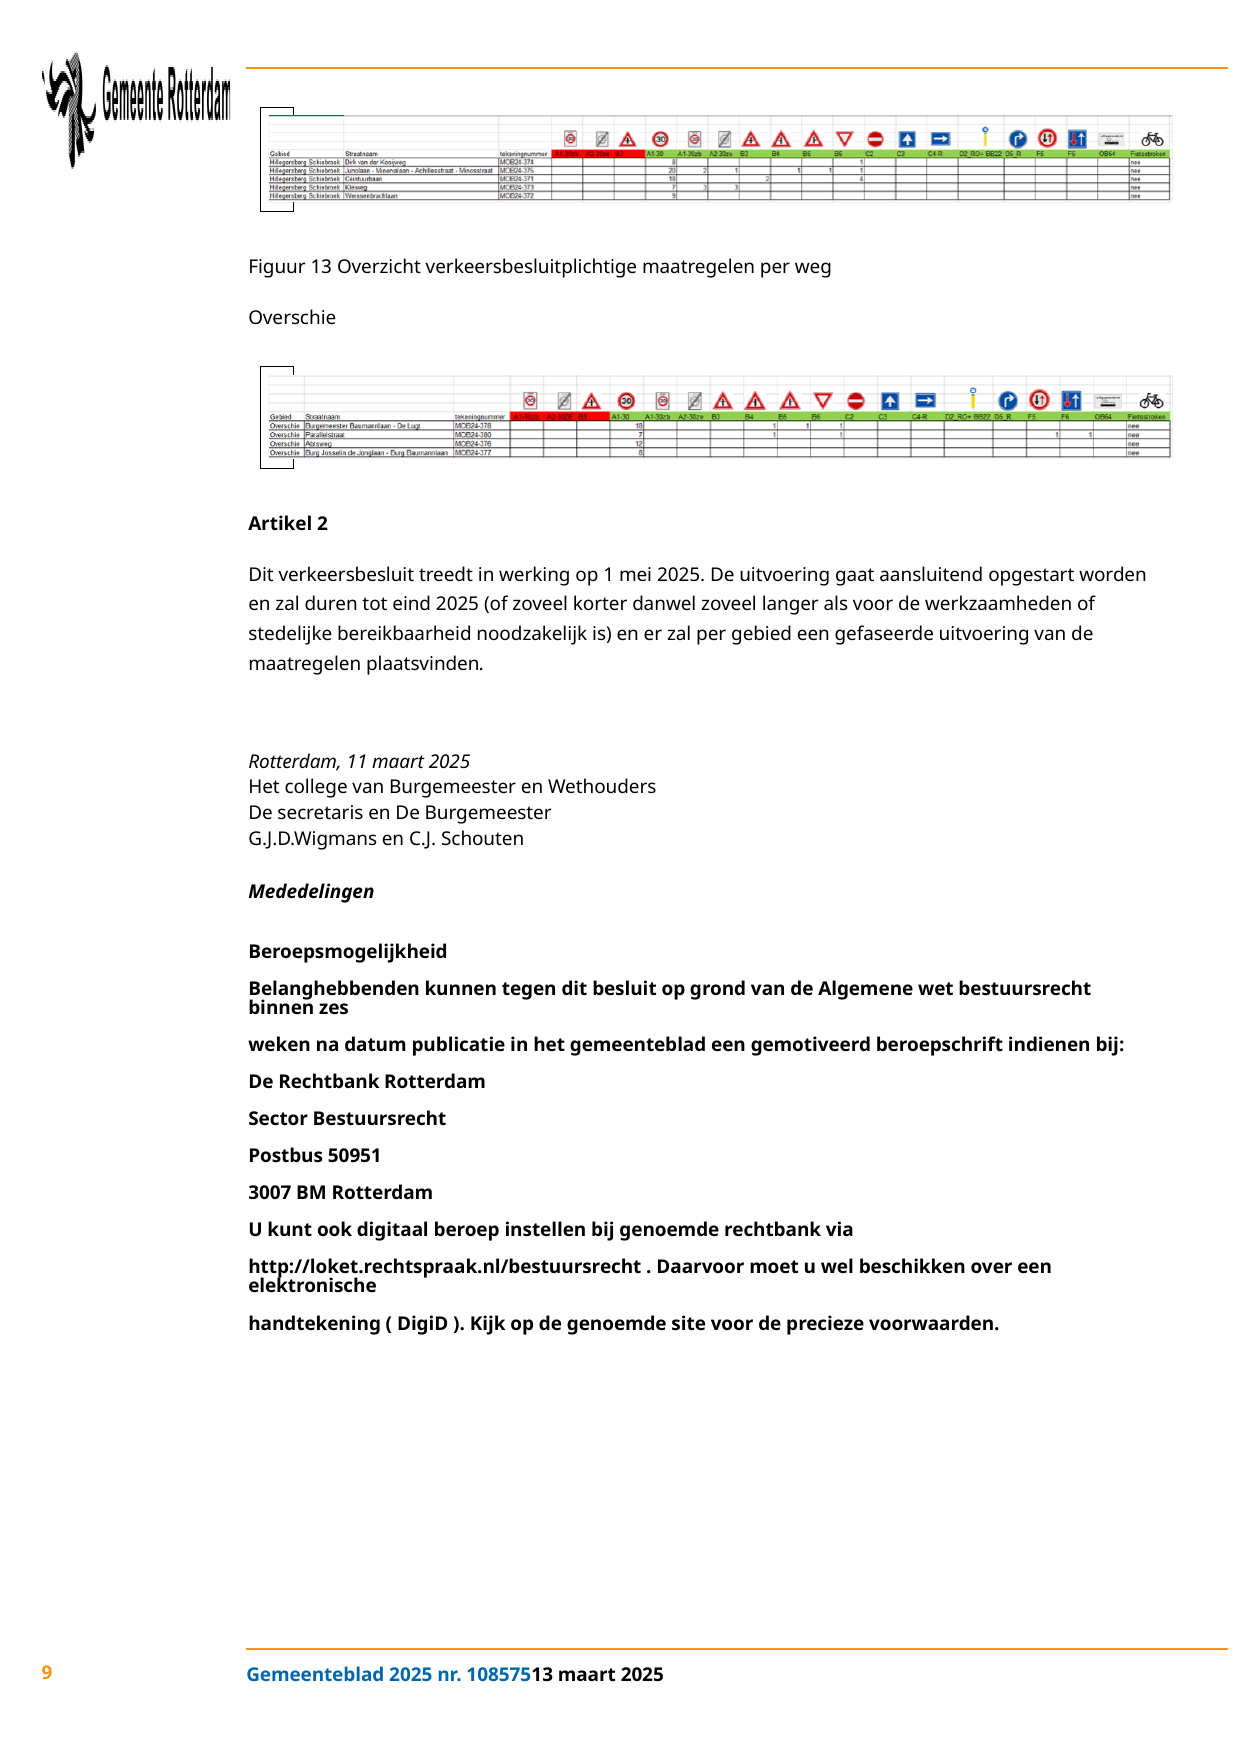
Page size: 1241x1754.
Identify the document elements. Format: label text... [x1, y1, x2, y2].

text Overschie [248, 304, 1152, 330]
text Beroepsmogelijkheid [248, 943, 1152, 962]
text handtekening ( DigiD ). Kijk op de genoemde site voor de precieze voorwaarden. [248, 1314, 1152, 1334]
text weken na datum publicatie in het gemeenteblad een gemotiveerd beroepschrift indienen bij: [248, 1036, 1152, 1056]
text Artikel 2 [248, 511, 1152, 536]
text 3007 BM Rotterdam [248, 1184, 1152, 1203]
text U kunt ook digitaal beroep instellen bij genoemde rechtbank via [248, 1221, 1152, 1241]
text Postbus 50951 [248, 1147, 1152, 1167]
text De Rechtbank Rotterdam [248, 1073, 1152, 1093]
text Belanghebbenden kunnen tegen dit besluit op grond van de Algemene wet bestuursrecht binnen zes [248, 980, 1152, 1019]
text Dit verkeersbesluit treedt in werking op 1 mei 2025. De uitvoering gaat aansluitend opgestart worden en zal duren tot eind 2025 (of zoveel korter danwel zoveel langer als voor de werkzaamheden of stedelijke bereikbaarheid noodzakelijk is) en er zal per gebied een gefaseerde uitvoering van de maatregelen plaatsvinden. [248, 561, 1152, 676]
text Het college van Burgemeester en Wethouders [248, 774, 1152, 799]
text G.J.D.Wigmans en C.J. Schouten [248, 825, 1152, 851]
picture [268, 115, 1173, 203]
text Mededelingen [248, 878, 1152, 904]
picture [268, 375, 1173, 460]
text Rotterdam, 11 maart 2025 [248, 748, 1152, 774]
text Sector Bestuursrecht [248, 1110, 1152, 1129]
text http://loket.rechtspraak.nl/bestuursrecht . Daarvoor moet u wel beschikken over een elektronische [248, 1258, 1152, 1297]
picture [41, 47, 231, 172]
text Figuur 13 Overzicht verkeersbesluitplichtige maatregelen per weg [248, 254, 1152, 279]
text De secretaris en De Burgemeester [248, 799, 1152, 825]
